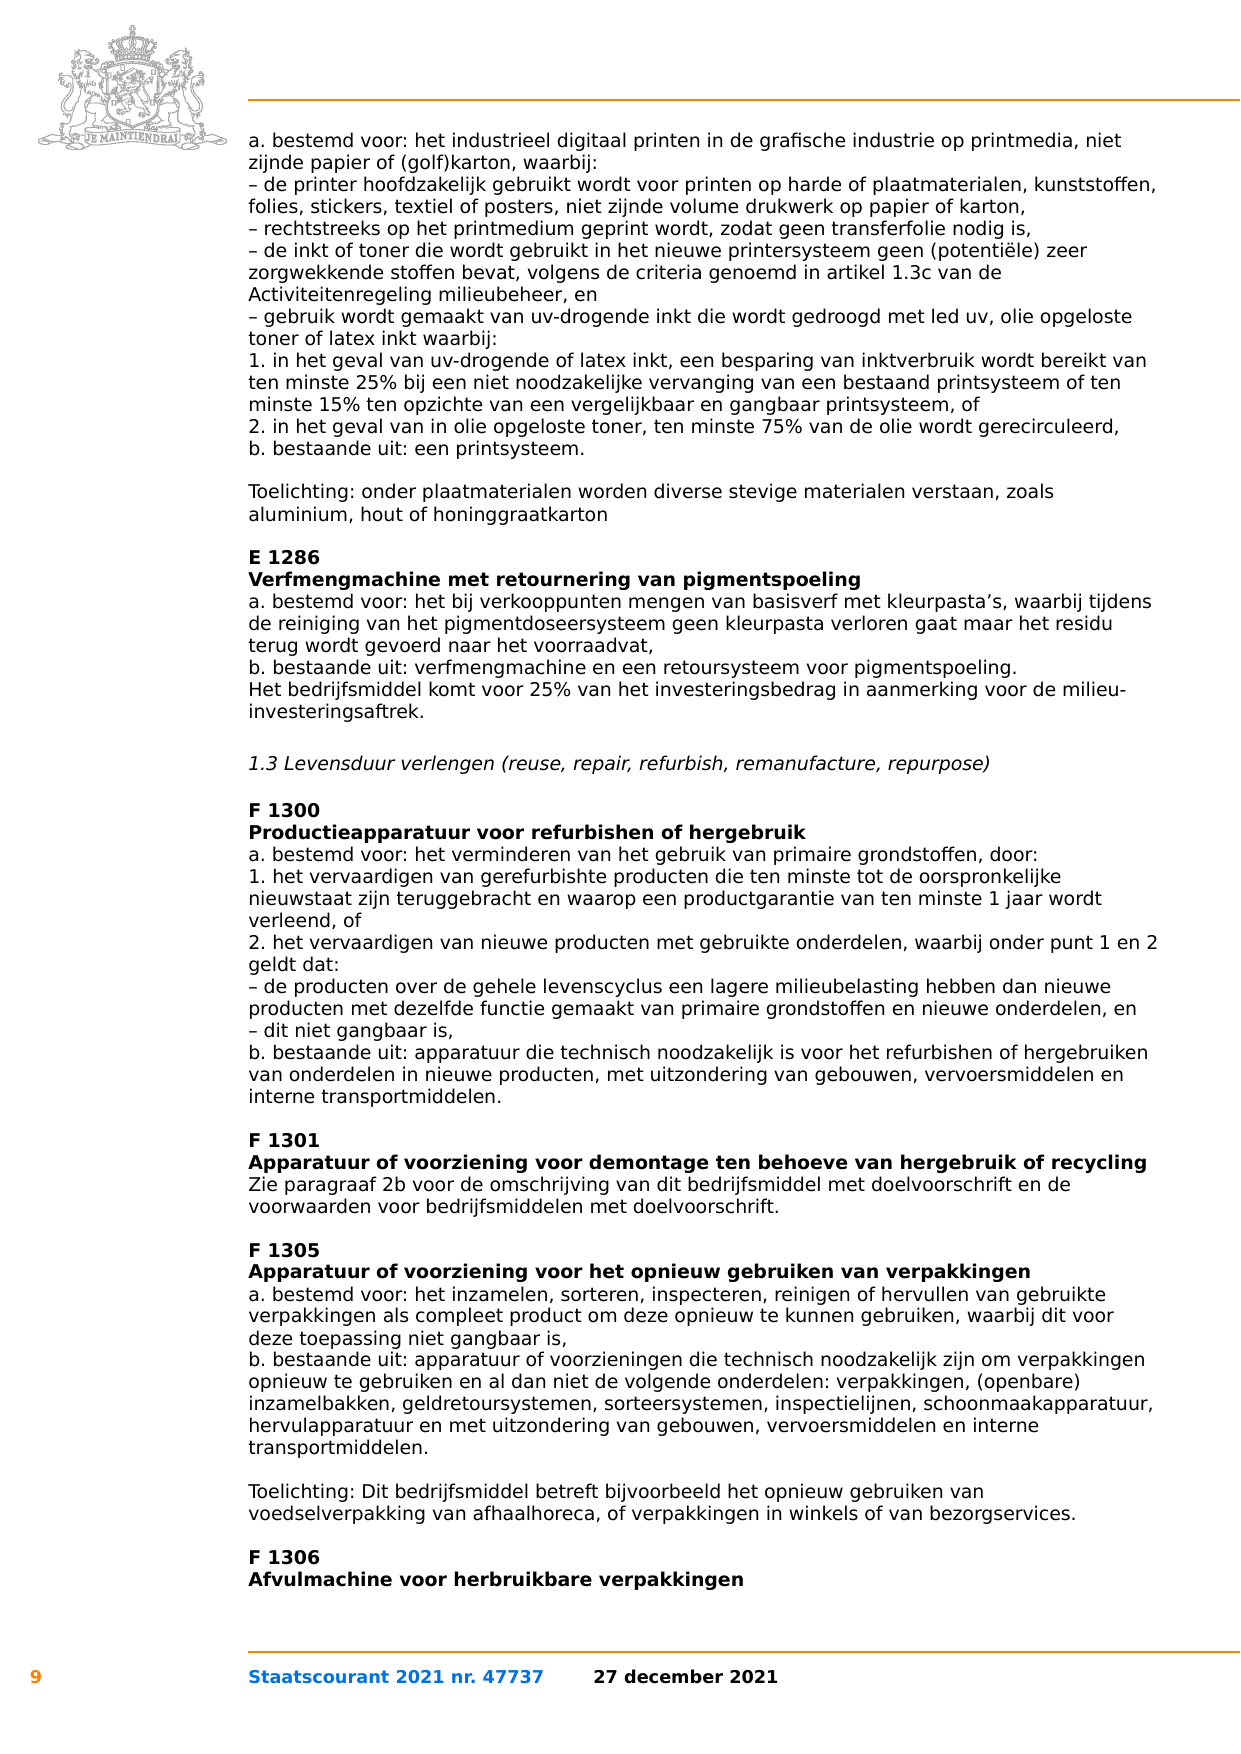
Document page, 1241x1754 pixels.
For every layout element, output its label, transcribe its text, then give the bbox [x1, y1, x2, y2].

text a. bestemd voor: het verminderen van het gebruik van primaire grondstoffen, door: [248, 844, 1163, 866]
text Afvulmachine voor herbruikbare verpakkingen [248, 1569, 1163, 1591]
text Verfmengmachine met retournering van pigmentspoeling [248, 569, 1163, 591]
text 1. het vervaardigen van gerefurbishte producten die ten minste tot de oorspronkelijke nieuwstaat zijn teruggebracht en waarop een productgarantie van ten minste 1 jaar wordt verleend, of [248, 866, 1163, 932]
text F 1301 [248, 1130, 1163, 1152]
text – de inkt of toner die wordt gebruikt in het nieuwe printersysteem geen (potentiële) zeer zorgwekkende stoffen bevat, volgens de criteria genoemd in artikel 1.3c van de Activiteitenregeling milieubeheer, en [248, 240, 1163, 306]
text – gebruik wordt gemaakt van uv-drogende inkt die wordt gedroogd met led uv, olie opgeloste toner of latex inkt waarbij: [248, 306, 1163, 350]
picture [38, 25, 227, 150]
text E 1286 [248, 547, 1163, 569]
text 1. in het geval van uv-drogende of latex inkt, een besparing van inktverbruik wordt bereikt van ten minste 25% bij een niet noodzakelijke vervanging van een bestaand printsysteem of ten minste 15% ten opzichte van een vergelijkbaar en gangbaar printsysteem, of [248, 350, 1163, 416]
text b. bestaande uit: apparatuur die technisch noodzakelijk is voor het refurbishen of hergebruiken van onderdelen in nieuwe producten, met uitzondering van gebouwen, vervoersmiddelen en interne transportmiddelen. [248, 1042, 1163, 1108]
text a. bestemd voor: het inzamelen, sorteren, inspecteren, reinigen of hervullen van gebruikte verpakkingen als compleet product om deze opnieuw te kunnen gebruiken, waarbij dit voor deze toepassing niet gangbaar is, [248, 1283, 1163, 1349]
text Het bedrijfsmiddel komt voor 25% van het investeringsbedrag in aanmerking voor de milieu-investeringsaftrek. [248, 679, 1163, 723]
text F 1305 [248, 1239, 1163, 1261]
text Apparatuur of voorziening voor demontage ten behoeve van hergebruik of recycling [248, 1152, 1163, 1174]
text Toelichting: onder plaatmaterialen worden diverse stevige materialen verstaan, zoals aluminium, hout of honinggraatkarton [248, 481, 1163, 525]
text Productieapparatuur voor refurbishen of hergebruik [248, 822, 1163, 844]
text a. bestemd voor: het industrieel digitaal printen in de grafische industrie op printmedia, niet zijnde papier of (golf)karton, waarbij: [248, 130, 1163, 174]
text – rechtstreeks op het printmedium geprint wordt, zodat geen transferfolie nodig is, [248, 218, 1163, 240]
text – de producten over de gehele levenscyclus een lagere milieubelasting hebben dan nieuwe producten met dezelfde functie gemaakt van primaire grondstoffen en nieuwe onderdelen, en [248, 976, 1163, 1020]
text b. bestaande uit: een printsysteem. [248, 438, 1163, 459]
text b. bestaande uit: verfmengmachine en een retoursysteem voor pigmentspoeling. [248, 657, 1163, 679]
text b. bestaande uit: apparatuur of voorzieningen die technisch noodzakelijk zijn om verpakkingen opnieuw te gebruiken en al dan niet de volgende onderdelen: verpakkingen, (openbare) inzamelbakken, geldretoursystemen, sorteersystemen, inspectielijnen, schoonmaakapparatuur, hervulapparatuur en met uitzondering van gebouwen, vervoersmiddelen en interne transportmiddelen. [248, 1349, 1163, 1459]
text – de printer hoofdzakelijk gebruikt wordt voor printen op harde of plaatmaterialen, kunststoffen, folies, stickers, textiel of posters, niet zijnde volume drukwerk op papier of karton, [248, 174, 1163, 218]
text Toelichting: Dit bedrijfsmiddel betreft bijvoorbeeld het opnieuw gebruiken van voedselverpakking van afhaalhoreca, of verpakkingen in winkels of van bezorgservices. [248, 1481, 1163, 1525]
text 2. in het geval van in olie opgeloste toner, ten minste 75% van de olie wordt gerecirculeerd, [248, 416, 1163, 438]
text – dit niet gangbaar is, [248, 1020, 1163, 1042]
text F 1300 [248, 800, 1163, 822]
text F 1306 [248, 1547, 1163, 1569]
text Apparatuur of voorziening voor het opnieuw gebruiken van verpakkingen [248, 1261, 1163, 1283]
subtitle 1.3 Levensduur verlengen (reuse, repair, refurbish, remanufacture, repurpose) [248, 753, 1163, 775]
text Zie paragraaf 2b voor de omschrijving van dit bedrijfsmiddel met doelvoorschrift en de voorwaarden voor bedrijfsmiddelen met doelvoorschrift. [248, 1174, 1163, 1218]
text a. bestemd voor: het bij verkooppunten mengen van basisverf met kleurpasta’s, waarbij tijdens de reiniging van het pigmentdoseersysteem geen kleurpasta verloren gaat maar het residu terug wordt gevoerd naar het voorraadvat, [248, 591, 1163, 657]
text 2. het vervaardigen van nieuwe producten met gebruikte onderdelen, waarbij onder punt 1 en 2 geldt dat: [248, 932, 1163, 976]
